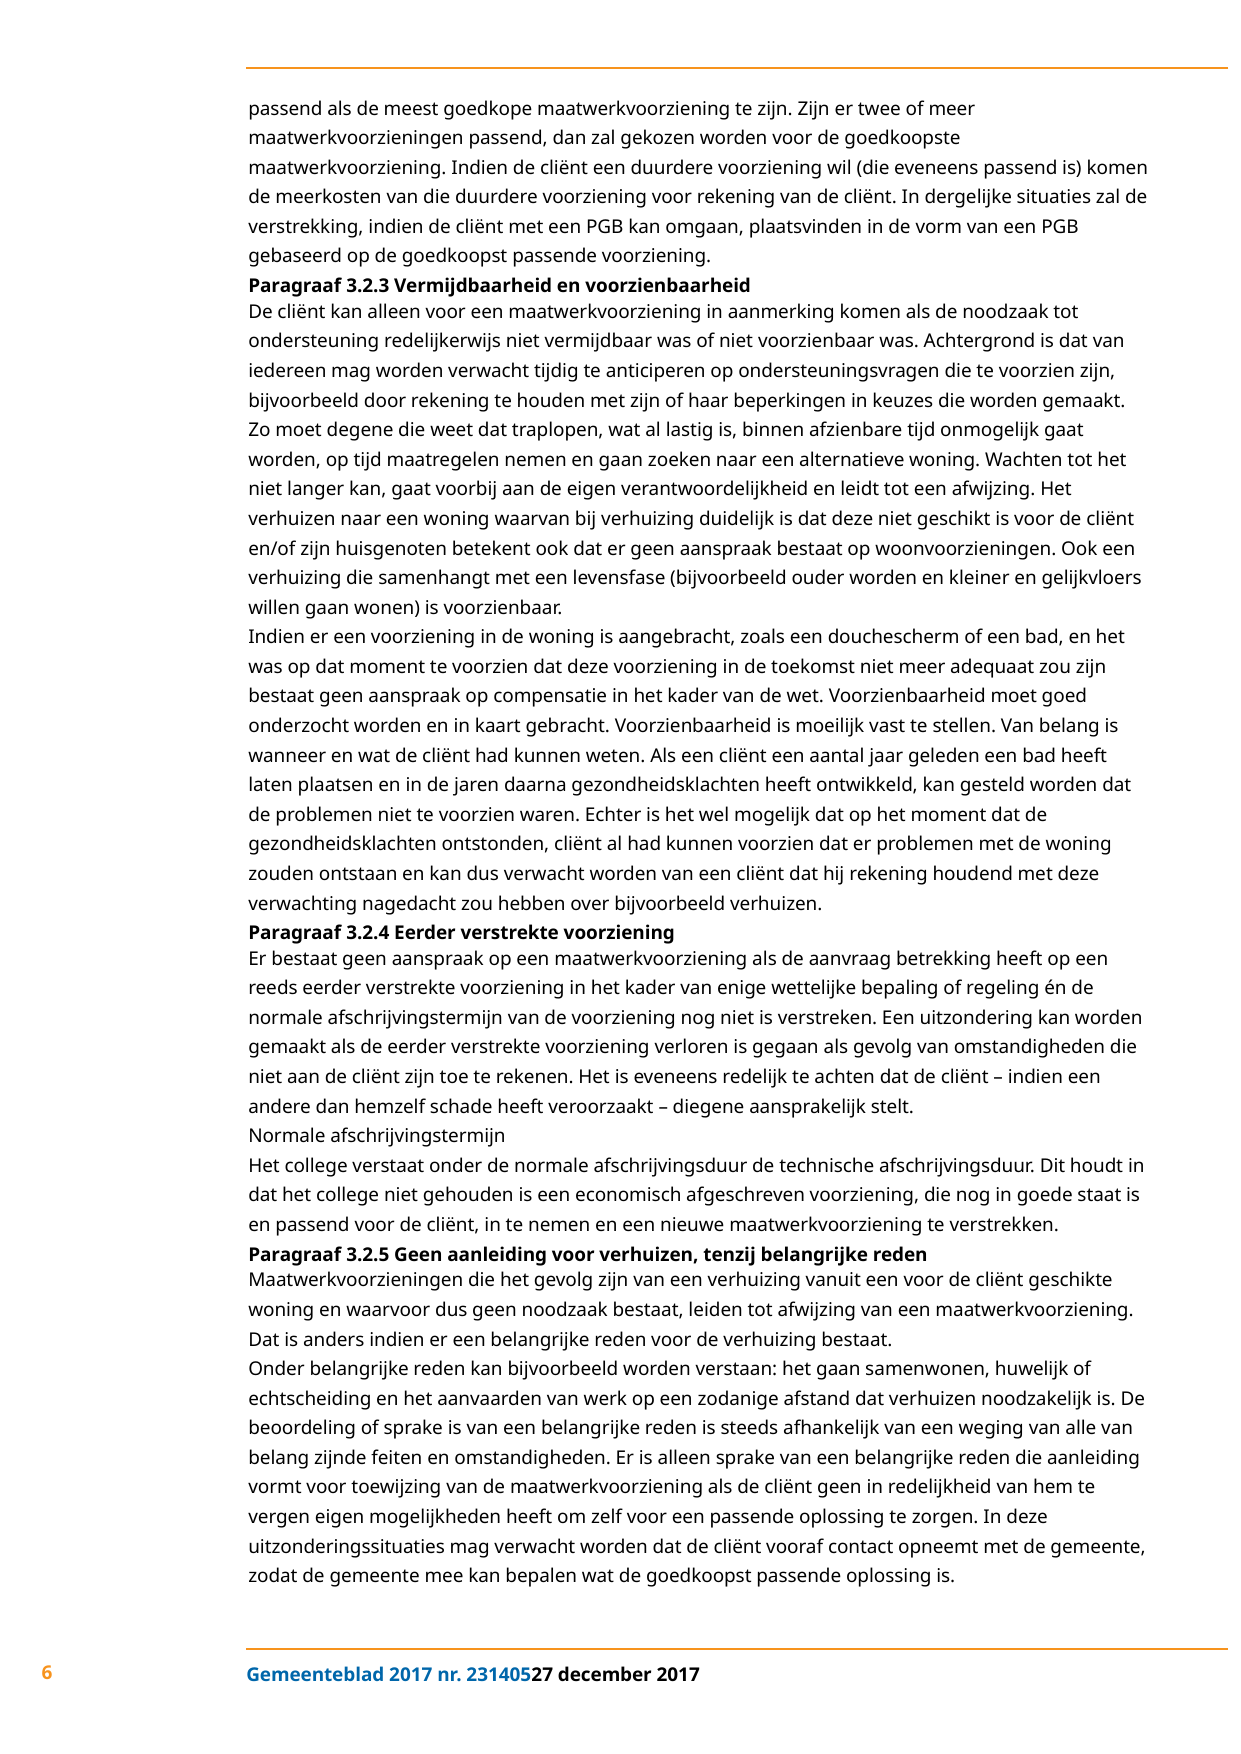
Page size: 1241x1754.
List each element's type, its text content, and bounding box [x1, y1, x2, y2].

text Het college verstaat onder de normale afschrijvingsduur de technische afschrijvingsduur. Dit houdt in dat het college niet gehouden is een economisch afgeschreven voorziening, die nog in goede staat is en passend voor de cliënt, in te nemen en een nieuwe maatwerkvoorziening te verstrekken. [248, 1152, 1152, 1237]
text Paragraaf 3.2.5 Geen aanleiding voor verhuizen, tenzij belangrijke reden [248, 1241, 1152, 1267]
text Indien er een voorziening in de woning is aangebracht, zoals een douchescherm of een bad, en het was op dat moment te voorzien dat deze voorziening in de toekomst niet meer adequaat zou zijn bestaat geen aanspraak op compensatie in het kader van de wet. Voorzienbaarheid moet goed onderzocht worden en in kaart gebracht. Voorzienbaarheid is moeilijk vast te stellen. Van belang is wanneer en wat de cliënt had kunnen weten. Als een cliënt een aantal jaar geleden een bad heeft laten plaatsen en in de jaren daarna gezondheidsklachten heeft ontwikkeld, kan gesteld worden dat de problemen niet te voorzien waren. Echter is het wel mogelijk dat op het moment dat de gezondheidsklachten ontstonden, cliënt al had kunnen voorzien dat er problemen met de woning zouden ontstaan en kan dus verwacht worden van een cliënt dat hij rekening houdend met deze verwachting nagedacht zou hebben over bijvoorbeeld verhuizen. [248, 623, 1152, 915]
picture [41, 47, 231, 172]
text Paragraaf 3.2.3 Vermijdbaarheid en voorzienbaarheid [248, 272, 1152, 298]
text De cliënt kan alleen voor een maatwerkvoorziening in aanmerking komen als de noodzaak tot ondersteuning redelijkerwijs niet vermijdbaar was of niet voorzienbaar was. Achtergrond is dat van iedereen mag worden verwacht tijdig te anticiperen op ondersteuningsvragen die te voorzien zijn, bijvoorbeeld door rekening te houden met zijn of haar beperkingen in keuzes die worden gemaakt. Zo moet degene die weet dat traplopen, wat al lastig is, binnen afzienbare tijd onmogelijk gaat worden, op tijd maatregelen nemen en gaan zoeken naar een alternatieve woning. Wachten tot het niet langer kan, gaat voorbij aan de eigen verantwoordelijkheid en leidt tot een afwijzing. Het verhuizen naar een woning waarvan bij verhuizing duidelijk is dat deze niet geschikt is voor de cliënt en/of zijn huisgenoten betekent ook dat er geen aanspraak bestaat op woonvoorzieningen. Ook een verhuizing die samenhangt met een levensfase (bijvoorbeeld ouder worden en kleiner en gelijkvloers willen gaan wonen) is voorzienbaar. [248, 298, 1152, 619]
text Paragraaf 3.2.4 Eerder verstrekte voorziening [248, 919, 1152, 945]
text passend als de meest goedkope maatwerkvoorziening te zijn. Zijn er twee of meer maatwerkvoorzieningen passend, dan zal gekozen worden voor de goedkoopste maatwerkvoorziening. Indien de cliënt een duurdere voorziening wil (die eveneens passend is) komen de meerkosten van die duurdere voorziening voor rekening van de cliënt. In dergelijke situaties zal de verstrekking, indien de cliënt met een PGB kan omgaan, plaatsvinden in de vorm van een PGB gebaseerd op de goedkoopst passende voorziening. [248, 95, 1152, 268]
text Onder belangrijke reden kan bijvoorbeeld worden verstaan: het gaan samenwonen, huwelijk of echtscheiding en het aanvaarden van werk op een zodanige afstand dat verhuizen noodzakelijk is. De beoordeling of sprake is van een belangrijke reden is steeds afhankelijk van een weging van alle van belang zijnde feiten en omstandigheden. Er is alleen sprake van een belangrijke reden die aanleiding vormt voor toewijzing van de maatwerkvoorziening als de cliënt geen in redelijkheid van hem te vergen eigen mogelijkheden heeft om zelf voor een passende oplossing te zorgen. In deze uitzonderingssituaties mag verwacht worden dat de cliënt vooraf contact opneemt met de gemeente, zodat de gemeente mee kan bepalen wat de goedkoopst passende oplossing is. [248, 1355, 1152, 1588]
text Er bestaat geen aanspraak op een maatwerkvoorziening als de aanvraag betrekking heeft op een reeds eerder verstrekte voorziening in het kader van enige wettelijke bepaling of regeling én de normale afschrijvingstermijn van de voorziening nog niet is verstreken. Een uitzondering kan worden gemaakt als de eerder verstrekte voorziening verloren is gegaan als gevolg van omstandigheden die niet aan de cliënt zijn toe te rekenen. Het is eveneens redelijk te achten dat de cliënt – indien een andere dan hemzelf schade heeft veroorzaakt – diegene aansprakelijk stelt. [248, 945, 1152, 1119]
text Maatwerkvoorzieningen die het gevolg zijn van een verhuizing vanuit een voor de cliënt geschikte woning en waarvoor dus geen noodzaak bestaat, leiden tot afwijzing van een maatwerkvoorziening. Dat is anders indien er een belangrijke reden voor de verhuizing bestaat. [248, 1267, 1152, 1351]
text Normale afschrijvingstermijn [248, 1122, 1152, 1148]
